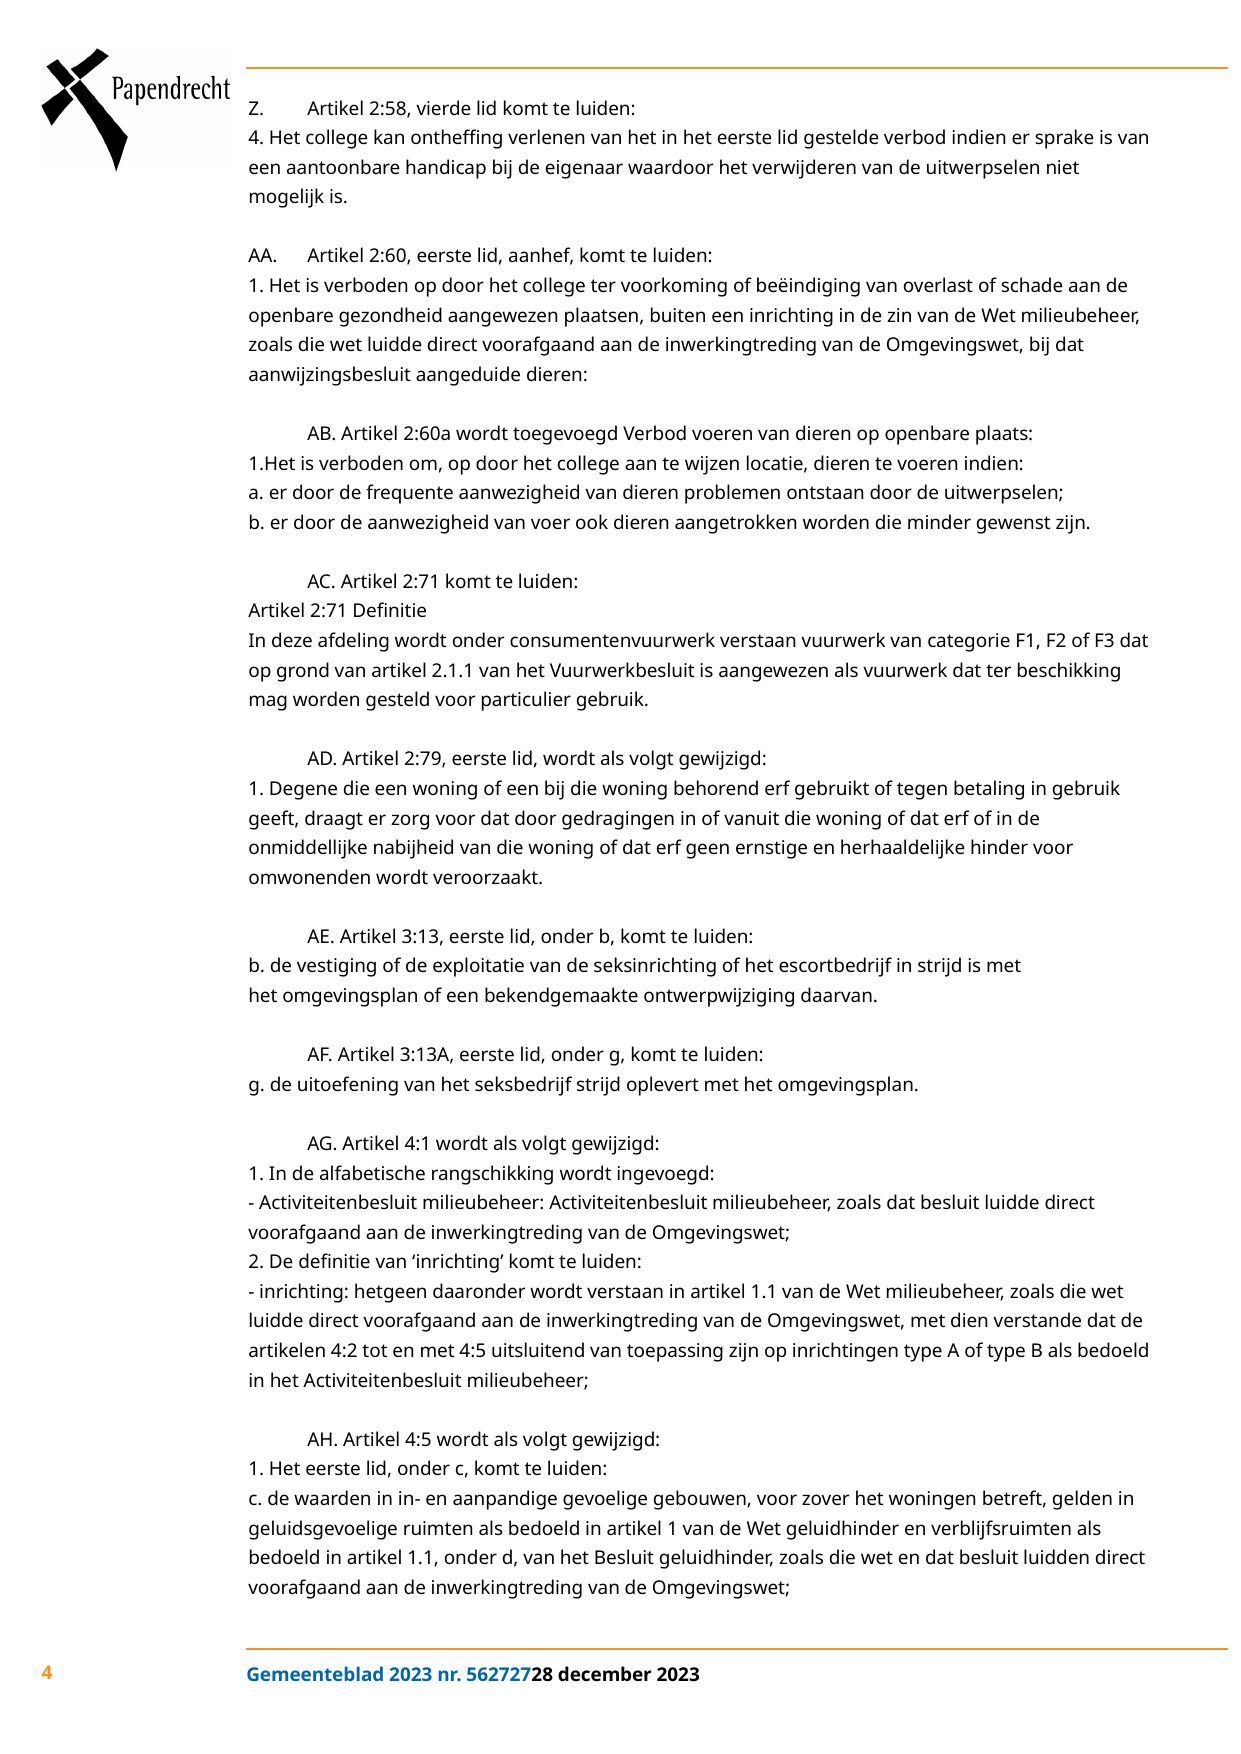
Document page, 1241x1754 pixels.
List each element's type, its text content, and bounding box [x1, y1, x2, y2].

text 1. Het is verboden op door het college ter voorkoming of beëindiging van overlast of schade aan de openbare gezondheid aangewezen plaatsen, buiten een inrichting in de zin van de Wet milieubeheer, zoals die wet luidde direct voorafgaand aan de inwerkingtreding van de Omgevingswet, bij dat aanwijzingsbesluit aangeduide dieren: [248, 272, 1152, 387]
text c. de waarden in in- en aanpandige gevoelige gebouwen, voor zover het woningen betreft, gelden in geluidsgevoelige ruimten als bedoeld in artikel 1 van de Wet geluidhinder en verblijfsruimten als bedoeld in artikel 1.1, onder d, van het Besluit geluidhinder, zoals die wet en dat besluit luidden direct voorafgaand aan de inwerkingtreding van de Omgevingswet; [248, 1485, 1152, 1600]
text b. er door de aanwezigheid van voer ook dieren aangetrokken worden die minder gewenst zijn. [248, 509, 1152, 535]
list Artikel 2:58, vierde lid komt te luiden: [248, 95, 1152, 121]
list Artikel 2:60, eerste lid, aanhef, komt te luiden: [248, 243, 1152, 268]
text In deze afdeling wordt onder consumentenvuurwerk verstaan vuurwerk van categorie F1, F2 of F3 dat op grond van artikel 2.1.1 van het Vuurwerkbesluit is aangewezen als vuurwerk dat ter beschikking mag worden gesteld voor particulier gebruik. [248, 627, 1152, 712]
text Artikel 2:71 Definitie [248, 598, 1152, 623]
list AE. Artikel 3:13, eerste lid, onder b, komt te luiden: [248, 923, 1152, 949]
text b. de vestiging of de exploitatie van de seksinrichting of het escortbedrijf in strijd is met [248, 953, 1152, 978]
list AG. Artikel 4:1 wordt als volgt gewijzigd: [248, 1130, 1152, 1156]
text - inrichting: hetgeen daaronder wordt verstaan in artikel 1.1 van de Wet milieubeheer, zoals die wet luidde direct voorafgaand aan de inwerkingtreding van de Omgevingswet, met dien verstande dat de artikelen 4:2 tot en met 4:5 uitsluitend van toepassing zijn op inrichtingen type A of type B als bedoeld in het Activiteitenbesluit milieubeheer; [248, 1278, 1152, 1393]
list AC. Artikel 2:71 komt te luiden: [248, 568, 1152, 594]
picture [41, 47, 231, 172]
text 1. Degene die een woning of een bij die woning behorend erf gebruikt of tegen betaling in gebruik geeft, draagt er zorg voor dat door gedragingen in of vanuit die woning of dat erf of in de onmiddellijke nabijheid van die woning of dat erf geen ernstige en herhaaldelijke hinder voor omwonenden wordt veroorzaakt. [248, 775, 1152, 890]
text 1. Het eerste lid, onder c, komt te luiden: [248, 1456, 1152, 1481]
text a. er door de frequente aanwezigheid van dieren problemen ontstaan door de uitwerpselen; [248, 479, 1152, 505]
text 4. Het college kan ontheffing verlenen van het in het eerste lid gestelde verbod indien er sprake is van een aantoonbare handicap bij de eigenaar waardoor het verwijderen van de uitwerpselen niet mogelijk is. [248, 124, 1152, 209]
list AD. Artikel 2:79, eerste lid, wordt als volgt gewijzigd: [248, 746, 1152, 771]
text - Activiteitenbesluit milieubeheer: Activiteitenbesluit milieubeheer, zoals dat besluit luidde direct voorafgaand aan de inwerkingtreding van de Omgevingswet; [248, 1189, 1152, 1245]
list AH. Artikel 4:5 wordt als volgt gewijzigd: [248, 1426, 1152, 1452]
text g. de uitoefening van het seksbedrijf strijd oplevert met het omgevingsplan. [248, 1071, 1152, 1097]
list AB. Artikel 2:60a wordt toegevoegd Verbod voeren van dieren op openbare plaats: [248, 420, 1152, 446]
text 2. De definitie van ‘inrichting’ komt te luiden: [248, 1248, 1152, 1274]
text 1.Het is verboden om, op door het college aan te wijzen locatie, dieren te voeren indien: [248, 450, 1152, 476]
text het omgevingsplan of een bekendgemaakte ontwerpwijziging daarvan. [248, 982, 1152, 1008]
text 1. In de alfabetische rangschikking wordt ingevoegd: [248, 1160, 1152, 1186]
list AF. Artikel 3:13A, eerste lid, onder g, komt te luiden: [248, 1041, 1152, 1067]
